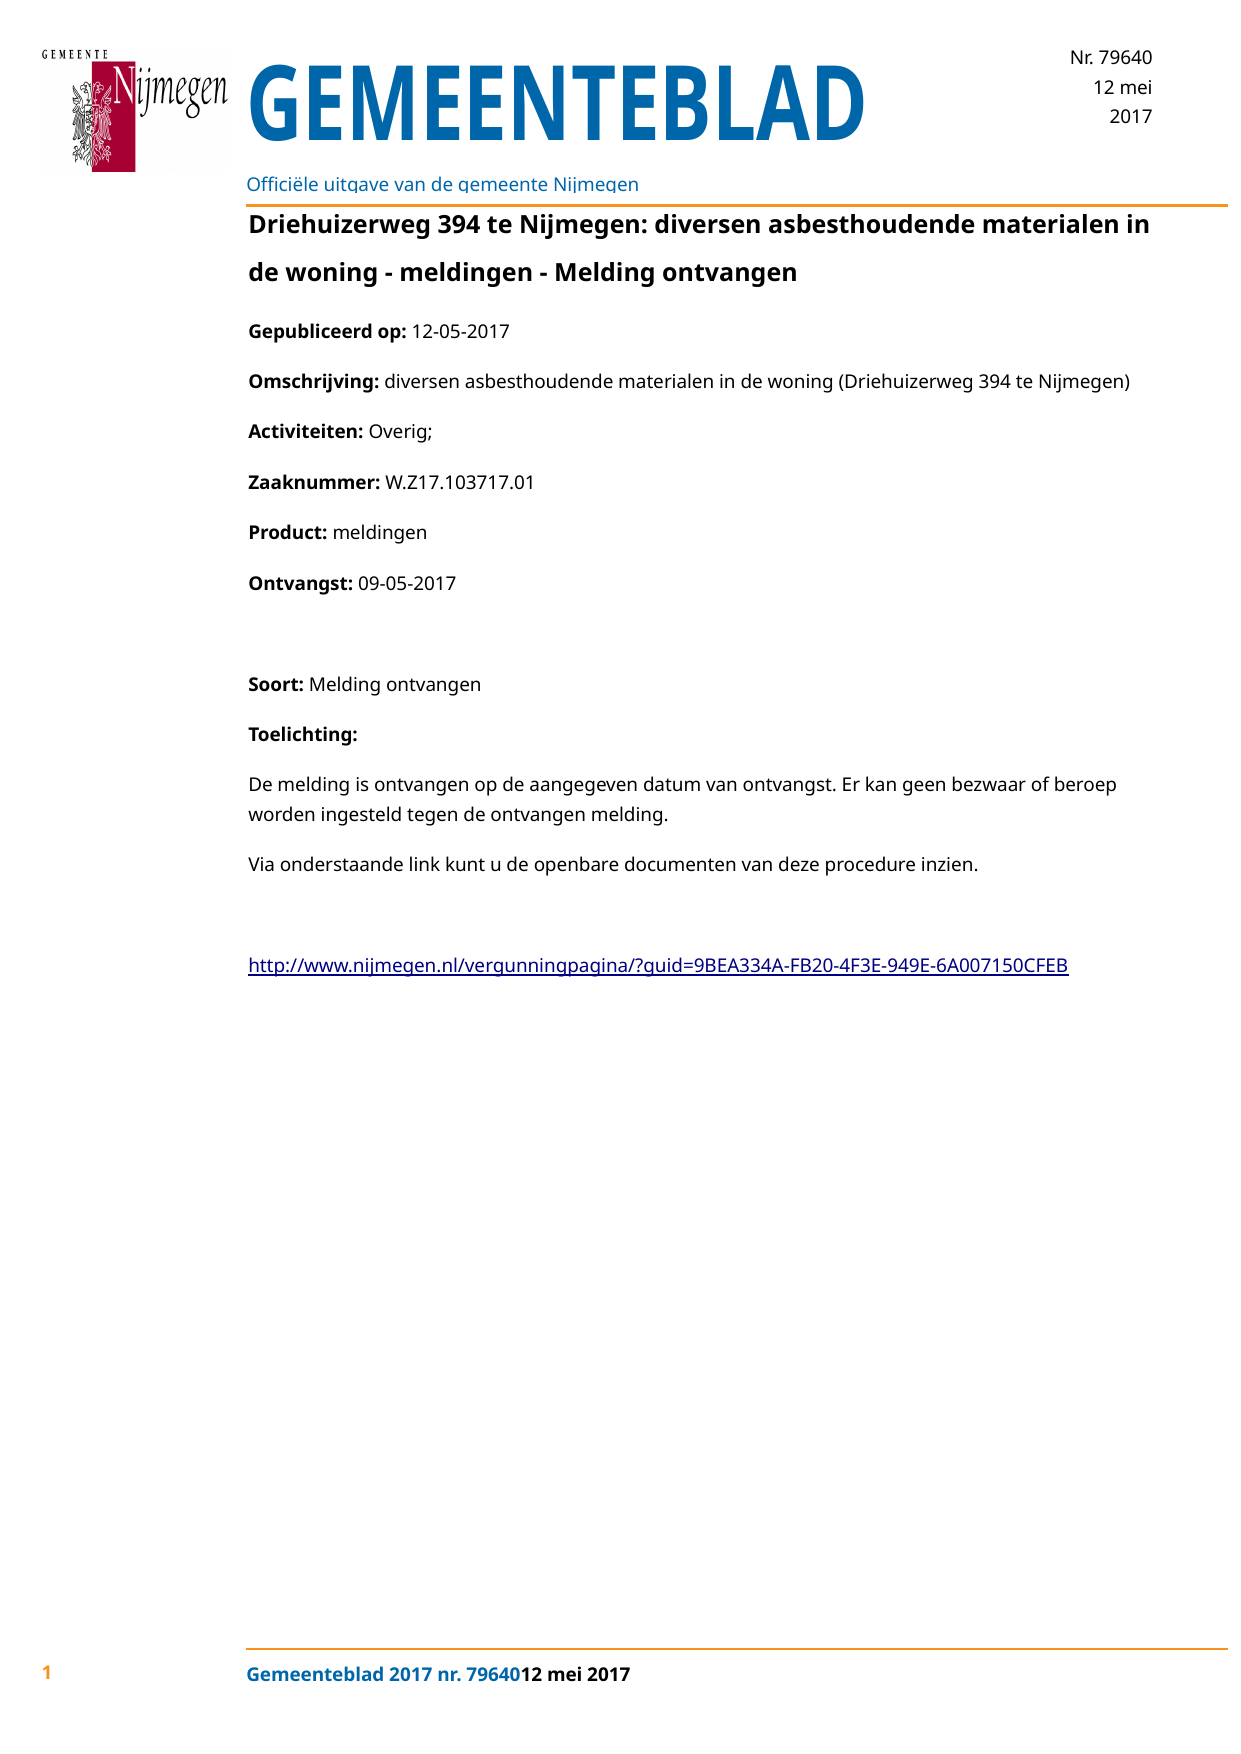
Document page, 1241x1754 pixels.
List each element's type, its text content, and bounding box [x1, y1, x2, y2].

text Product: meldingen [248, 519, 1152, 545]
text Ontvangst: 09-05-2017 [248, 570, 1152, 596]
picture [41, 47, 231, 172]
text Zaaknummer: W.Z17.103717.01 [248, 469, 1152, 495]
text Driehuizerweg 394 te Nijmegen: diversen asbesthoudende materialen in de woning - meldingen - Melding ontvangen [248, 207, 1152, 288]
text Activiteiten: Overig; [248, 419, 1152, 444]
text Via onderstaande link kunt u de openbare documenten van deze procedure inzien. [248, 852, 1152, 877]
text Toelichting: [248, 721, 1152, 747]
text http://www.nijmegen.nl/vergunningpagina/?guid=9BEA334A-FB20-4F3E-949E-6A007150CFEB [248, 952, 1152, 978]
text Soort: Melding ontvangen [248, 671, 1152, 697]
text Omschrijving: diversen asbesthoudende materialen in de woning (Driehuizerweg 394 te Nijmegen) [248, 368, 1152, 394]
text Gepubliceerd op: 12-05-2017 [248, 318, 1152, 344]
text De melding is ontvangen op de aangegeven datum van ontvangst. Er kan geen bezwaar of beroep worden ingesteld tegen de ontvangen melding. [248, 772, 1152, 827]
